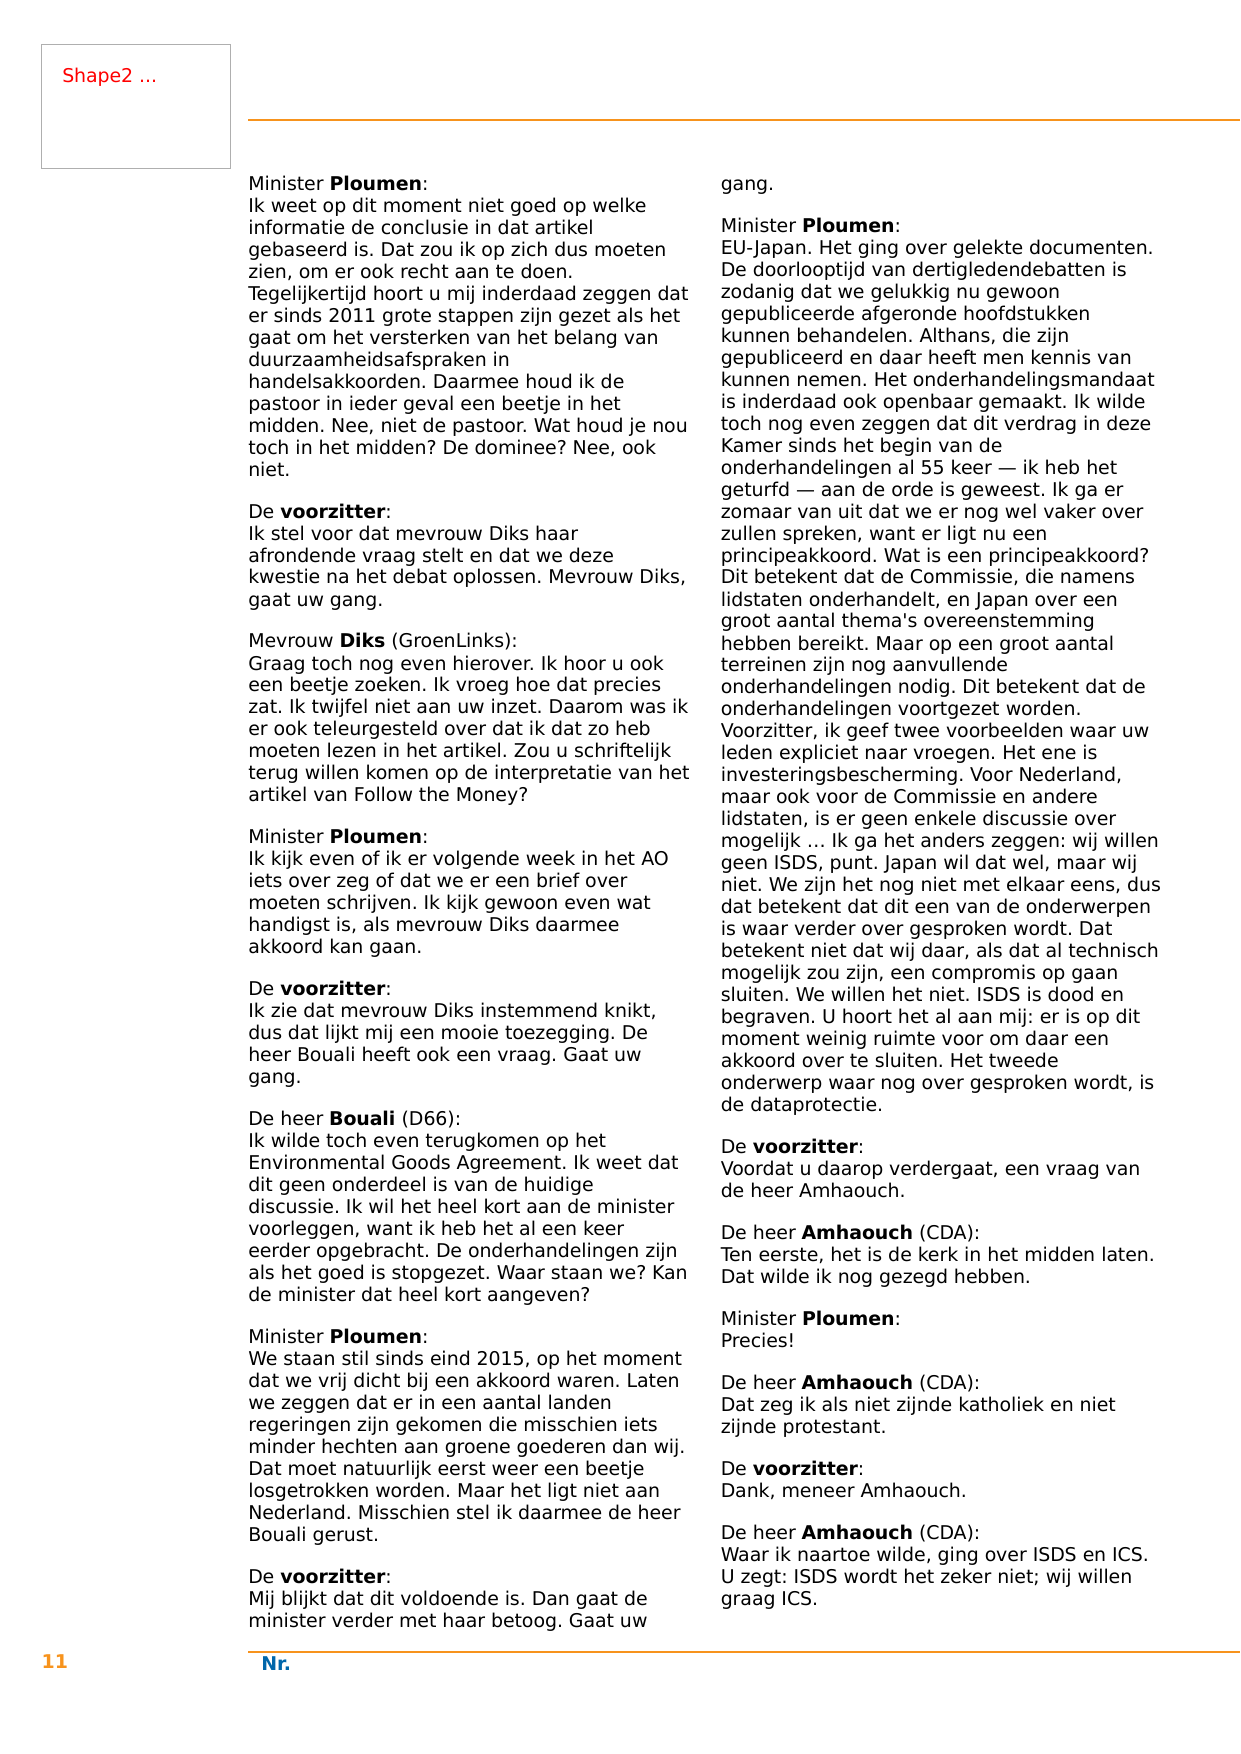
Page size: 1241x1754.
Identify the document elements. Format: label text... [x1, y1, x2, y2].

text De voorzitter: [248, 1566, 691, 1588]
text Dank, meneer Amhaouch. [721, 1480, 1163, 1502]
text Dat zeg ik als niet zijnde katholiek en niet zijnde protestant. [721, 1394, 1163, 1438]
text Minister Ploumen: [721, 1308, 1163, 1330]
text Voordat u daarop verdergaat, een vraag van de heer Amhaouch. [721, 1158, 1163, 1202]
text Voorzitter, ik geef twee voorbeelden waar uw leden expliciet naar vroegen. Het ene is investeringsbescherming. Voor Nederland, maar ook voor de Commissie en andere lidstaten, is er geen enkele discussie over mogelijk … Ik ga het anders zeggen: wij willen geen ISDS, punt. Japan wil dat wel, maar wij niet. We zijn het nog niet met elkaar eens, dus dat betekent dat dit een van de onderwerpen is waar verder over gesproken wordt. Dat betekent niet dat wij daar, als dat al technisch mogelijk zou zijn, een compromis op gaan sluiten. We willen het niet. ISDS is dood en begraven. U hoort het al aan mij: er is op dit moment weinig ruimte voor om daar een akkoord over te sluiten. Het tweede onderwerp waar nog over gesproken wordt, is de dataprotectie. [721, 720, 1163, 1116]
text Minister Ploumen: [248, 1326, 691, 1348]
text Precies! [721, 1330, 1163, 1352]
text We staan stil sinds eind 2015, op het moment dat we vrij dicht bij een akkoord waren. Laten we zeggen dat er in een aantal landen regeringen zijn gekomen die misschien iets minder hechten aan groene goederen dan wij. Dat moet natuurlijk eerst weer een beetje losgetrokken worden. Maar het ligt niet aan Nederland. Misschien stel ik daarmee de heer Bouali gerust. [248, 1348, 691, 1546]
text EU-Japan. Het ging over gelekte documenten. De doorlooptijd van dertigledendebatten is zodanig dat we gelukkig nu gewoon gepubliceerde afgeronde hoofdstukken kunnen behandelen. Althans, die zijn gepubliceerd en daar heeft men kennis van kunnen nemen. Het onderhandelingsmandaat is inderdaad ook openbaar gemaakt. Ik wilde toch nog even zeggen dat dit verdrag in deze Kamer sinds het begin van de onderhandelingen al 55 keer — ik heb het geturfd — aan de orde is geweest. Ik ga er zomaar van uit dat we er nog wel vaker over zullen spreken, want er ligt nu een principeakkoord. Wat is een principeakkoord? Dit betekent dat de Commissie, die namens lidstaten onderhandelt, en Japan over een groot aantal thema's overeenstemming hebben bereikt. Maar op een groot aantal terreinen zijn nog aanvullende onderhandelingen nodig. Dit betekent dat de onderhandelingen voortgezet worden. [721, 237, 1163, 720]
text gang. [721, 173, 1163, 195]
text Ik zie dat mevrouw Diks instemmend knikt, dus dat lijkt mij een mooie toezegging. De heer Bouali heeft ook een vraag. Gaat uw gang. [248, 1000, 691, 1088]
text De voorzitter: [721, 1458, 1163, 1480]
text De heer Amhaouch (CDA): [721, 1222, 1163, 1244]
text De voorzitter: [721, 1136, 1163, 1158]
text De voorzitter: [248, 978, 691, 1000]
text Ik weet op dit moment niet goed op welke informatie de conclusie in dat artikel gebaseerd is. Dat zou ik op zich dus moeten zien, om er ook recht aan te doen. Tegelijkertijd hoort u mij inderdaad zeggen dat er sinds 2011 grote stappen zijn gezet als het gaat om het versterken van het belang van duurzaamheidsafspraken in handelsakkoorden. Daarmee houd ik de pastoor in ieder geval een beetje in het midden. Nee, niet de pastoor. Wat houd je nou toch in het midden? De dominee? Nee, ook niet. [248, 195, 691, 481]
text De voorzitter: [248, 501, 691, 522]
text Ten eerste, het is de kerk in het midden laten. Dat wilde ik nog gezegd hebben. [721, 1244, 1163, 1288]
text Ik stel voor dat mevrouw Diks haar afrondende vraag stelt en dat we deze kwestie na het debat oplossen. Mevrouw Diks, gaat uw gang. [248, 522, 691, 610]
text De heer Amhaouch (CDA): [721, 1372, 1163, 1394]
text De heer Bouali (D66): [248, 1108, 691, 1130]
text Mevrouw Diks (GroenLinks): [248, 630, 691, 652]
text Ik wilde toch even terugkomen op het Environmental Goods Agreement. Ik weet dat dit geen onderdeel is van de huidige discussie. Ik wil het heel kort aan de minister voorleggen, want ik heb het al een keer eerder opgebracht. De onderhandelingen zijn als het goed is stopgezet. Waar staan we? Kan de minister dat heel kort aangeven? [248, 1130, 691, 1306]
text Graag toch nog even hierover. Ik hoor u ook een beetje zoeken. Ik vroeg hoe dat precies zat. Ik twijfel niet aan uw inzet. Daarom was ik er ook teleurgesteld over dat ik dat zo heb moeten lezen in het artikel. Zou u schriftelijk terug willen komen op de interpretatie van het artikel van Follow the Money? [248, 652, 691, 806]
text Minister Ploumen: [248, 173, 691, 195]
text De heer Amhaouch (CDA): [721, 1522, 1163, 1544]
text Mij blijkt dat dit voldoende is. Dan gaat de minister verder met haar betoog. Gaat uw [248, 1588, 691, 1632]
text Ik kijk even of ik er volgende week in het AO iets over zeg of dat we er een brief over moeten schrijven. Ik kijk gewoon even wat handigst is, als mevrouw Diks daarmee akkoord kan gaan. [248, 848, 691, 958]
text Waar ik naartoe wilde, ging over ISDS en ICS. U zegt: ISDS wordt het zeker niet; wij willen graag ICS. [721, 1544, 1163, 1609]
text Minister Ploumen: [248, 826, 691, 848]
text Minister Ploumen: [721, 215, 1163, 237]
